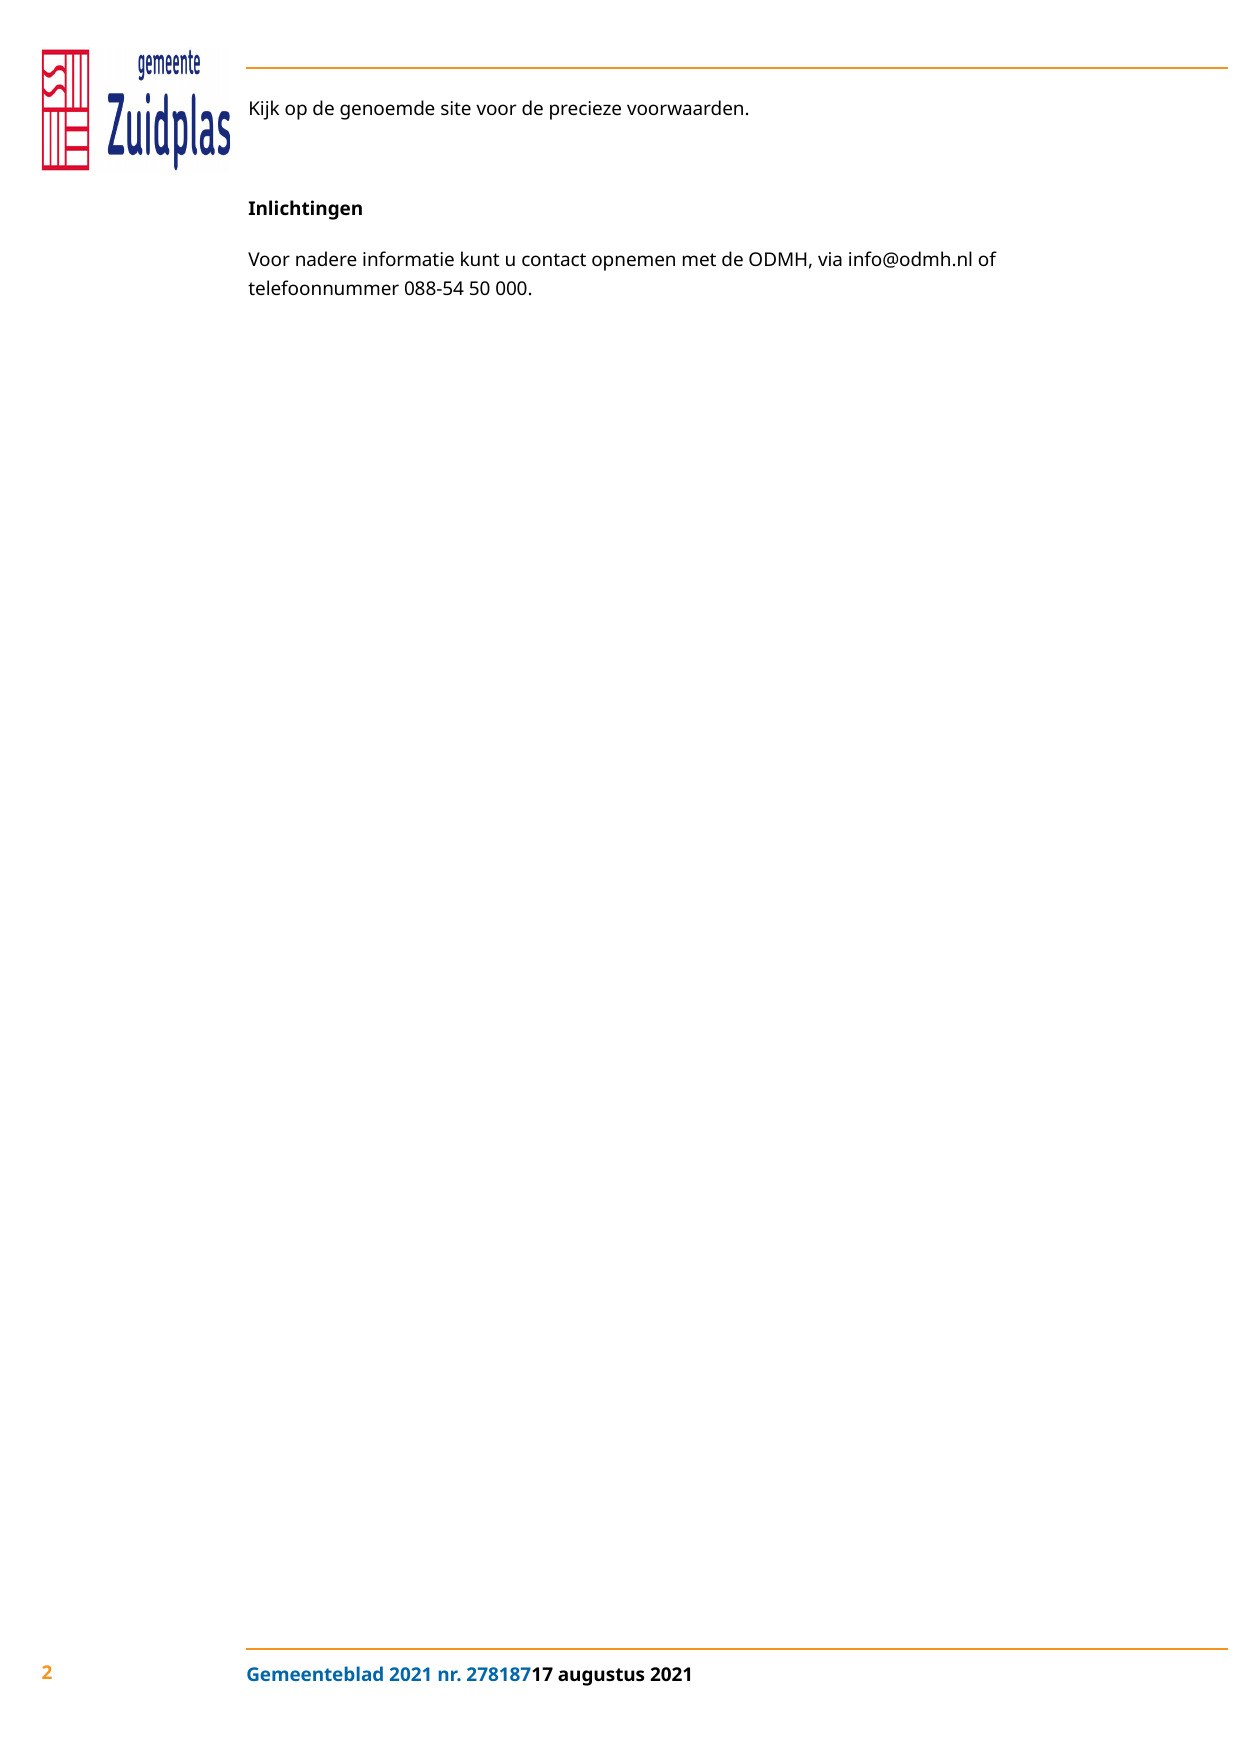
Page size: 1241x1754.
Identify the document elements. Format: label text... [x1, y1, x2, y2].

text Kijk op de genoemde site voor de precieze voorwaarden. [248, 95, 1152, 121]
text Inlichtingen [248, 196, 1152, 221]
picture [41, 47, 231, 172]
text Voor nadere informatie kunt u contact opnemen met de ODMH, via info@odmh.nl of telefoonnummer 088-54 50 000. [248, 246, 1152, 301]
